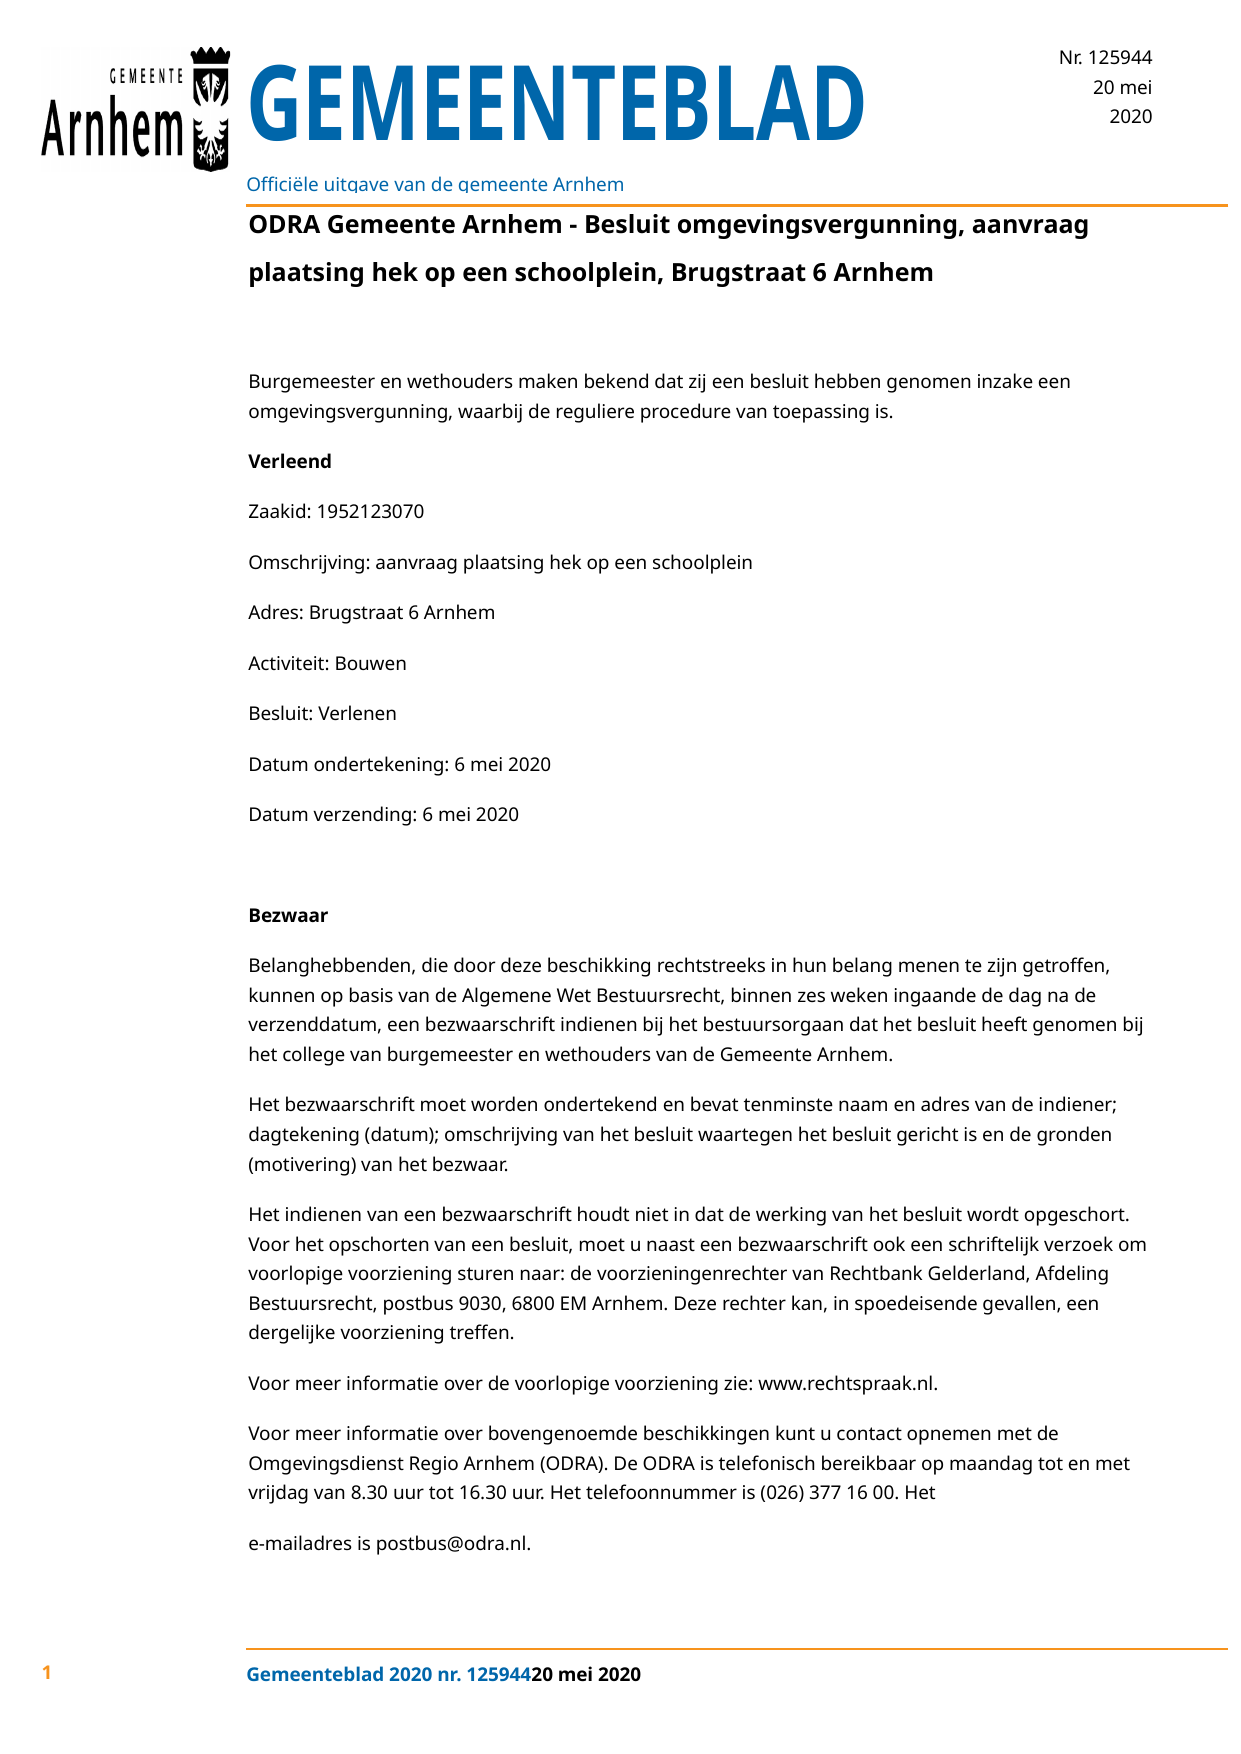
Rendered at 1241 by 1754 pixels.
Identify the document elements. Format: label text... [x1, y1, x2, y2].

text Omschrijving: aanvraag plaatsing hek op een schoolplein [248, 549, 1152, 575]
text Activiteit: Bouwen [248, 650, 1152, 676]
text Datum verzending: 6 mei 2020 [248, 801, 1152, 827]
text Belanghebbenden, die door deze beschikking rechtstreeks in hun belang menen te zijn getroffen, kunnen op basis van de Algemene Wet Bestuursrecht, binnen zes weken ingaande de dag na de verzenddatum, een bezwaarschrift indienen bij het bestuursorgaan dat het besluit heeft genomen bij het college van burgemeester en wethouders van de Gemeente Arnhem. [248, 952, 1152, 1067]
text Verleend [248, 448, 1152, 474]
text Voor meer informatie over bovengenoemde beschikkingen kunt u contact opnemen met de Omgevingsdienst Regio Arnhem (ODRA). De ODRA is telefonisch bereikbaar op maandag tot en met vrijdag van 8.30 uur tot 16.30 uur. Het telefoonnummer is (026) 377 16 00. Het [248, 1420, 1152, 1505]
text Het bezwaarschrift moet worden ondertekend en bevat tenminste naam en adres van de indiener; dagtekening (datum); omschrijving van het besluit waartegen het besluit gericht is en de gronden (motivering) van het bezwaar. [248, 1092, 1152, 1177]
text Bezwaar [248, 902, 1152, 928]
text Adres: Brugstraat 6 Arnhem [248, 599, 1152, 625]
text Het indienen van een bezwaarschrift houdt niet in dat de werking van het besluit wordt opgeschort. Voor het opschorten van een besluit, moet u naast een bezwaarschrift ook een schriftelijk verzoek om voorlopige voorziening sturen naar: de voorzieningenrechter van Rechtbank Gelderland, Afdeling Bestuursrecht, postbus 9030, 6800 EM Arnhem. Deze rechter kan, in spoedeisende gevallen, een dergelijke voorziening treffen. [248, 1201, 1152, 1345]
text Besluit: Verlenen [248, 700, 1152, 726]
text ODRA Gemeente Arnhem - Besluit omgevingsvergunning, aanvraag plaatsing hek op een schoolplein, Brugstraat 6 Arnhem [248, 207, 1152, 288]
text Datum ondertekening: 6 mei 2020 [248, 751, 1152, 777]
text Burgemeester en wethouders maken bekend dat zij een besluit hebben genomen inzake een omgevingsvergunning, waarbij de reguliere procedure van toepassing is. [248, 368, 1152, 424]
picture [41, 47, 231, 172]
text e-mailadres is postbus@odra.nl. [248, 1530, 1152, 1556]
text Zaakid: 1952123070 [248, 499, 1152, 524]
text Voor meer informatie over de voorlopige voorziening zie: www.rechtspraak.nl. [248, 1370, 1152, 1396]
